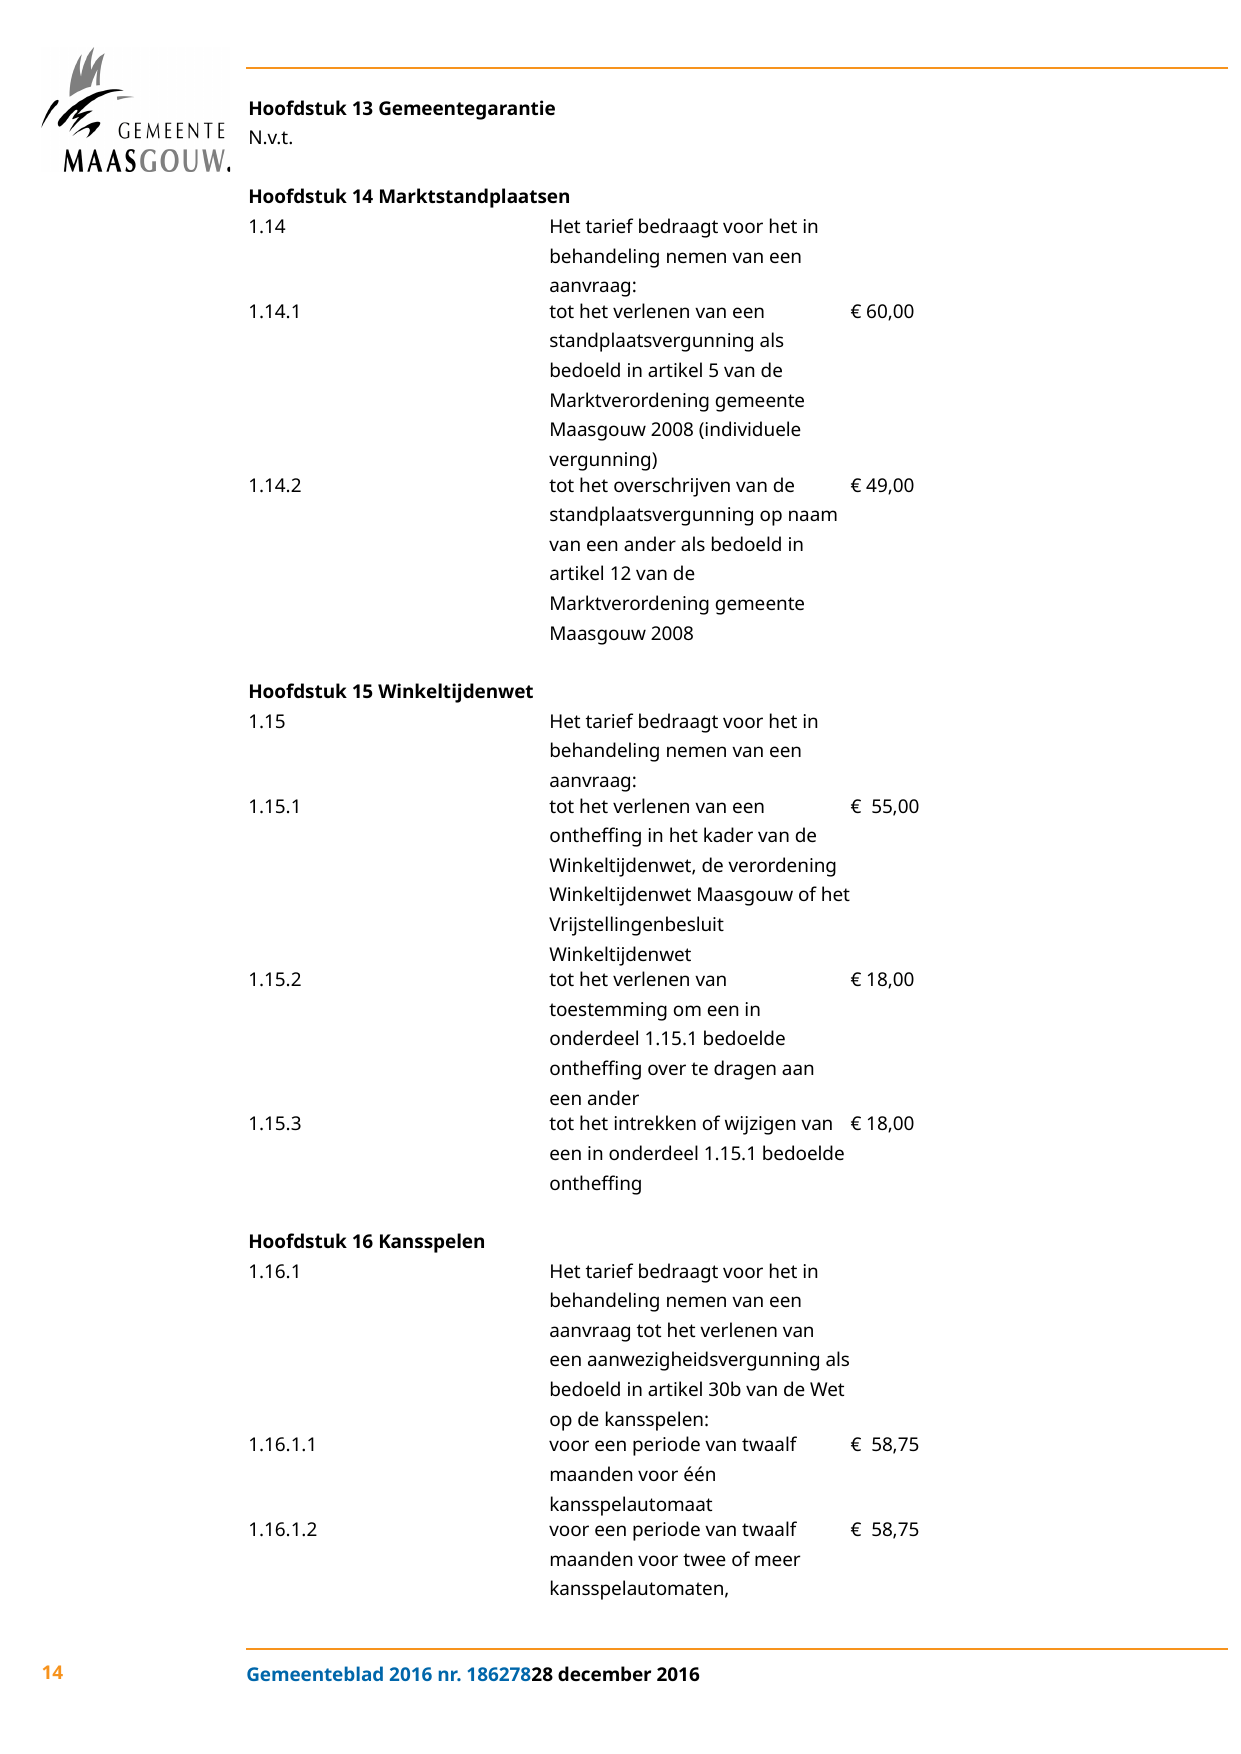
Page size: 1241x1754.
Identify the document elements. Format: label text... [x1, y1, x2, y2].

table_header [850, 708, 1152, 793]
table_cell € 18,00 [850, 1111, 1152, 1195]
table_cell 1.16.1.1 [248, 1432, 549, 1516]
table_cell tot het verlenen van een standplaatsvergunning als bedoeld in artikel 5 van de Marktverordening gemeente Maasgouw 2008 (individuele vergunning) [549, 298, 850, 472]
text Hoofdstuk 14 Marktstandplaatsen [248, 183, 1152, 209]
table_header Het tarief bedraagt voor het in behandeling nemen van een aanvraag tot het verlenen van een aanwezigheidsvergunning als bedoeld in artikel 30b van de Wet op de kansspelen: [549, 1258, 850, 1432]
table_cell € 58,75 [850, 1516, 1152, 1601]
text N.v.t. [248, 124, 1152, 150]
table_cell 1.14.2 [248, 472, 549, 645]
table_cell € 60,00 [850, 298, 1152, 472]
table_cell 1.14.1 [248, 298, 549, 472]
text Hoofdstuk 13 Gemeentegarantie [248, 95, 1152, 121]
table_cell € 58,75 [850, 1432, 1152, 1516]
table_cell tot het verlenen van toestemming om een in onderdeel 1.15.1 bedoelde ontheffing over te dragen aan een ander [549, 966, 850, 1111]
table_header [850, 1258, 1152, 1432]
table_cell tot het overschrijven van de standplaatsvergunning op naam van een ander als bedoeld in artikel 12 van de Marktverordening gemeente Maasgouw 2008 [549, 472, 850, 645]
table_cell € 55,00 [850, 793, 1152, 966]
table_cell 1.16.1.2 [248, 1516, 549, 1601]
table_cell tot het verlenen van een ontheffing in het kader van de Winkeltijdenwet, de verordening Winkeltijdenwet Maasgouw of het Vrijstellingenbesluit Winkeltijdenwet [549, 793, 850, 966]
table_cell 1.15.2 [248, 966, 549, 1111]
table_header Het tarief bedraagt voor het in behandeling nemen van een aanvraag: [549, 708, 850, 793]
text Hoofdstuk 15 Winkeltijdenwet [248, 678, 1152, 704]
table_header 1.16.1 [248, 1258, 549, 1432]
table_header Het tarief bedraagt voor het in behandeling nemen van een aanvraag: [549, 213, 850, 298]
table_cell 1.15.1 [248, 793, 549, 966]
table_cell € 18,00 [850, 966, 1152, 1111]
table_cell 1.15.3 [248, 1111, 549, 1195]
table_header 1.15 [248, 708, 549, 793]
table_cell voor een periode van twaalf maanden voor één kansspelautomaat [549, 1432, 850, 1516]
table_cell € 49,00 [850, 472, 1152, 645]
text Hoofdstuk 16 Kansspelen [248, 1228, 1152, 1254]
table_cell tot het intrekken of wijzigen van een in onderdeel 1.15.1 bedoelde ontheffing [549, 1111, 850, 1195]
picture [41, 47, 231, 172]
table_header [850, 213, 1152, 298]
table_cell voor een periode van twaalf maanden voor twee of meer kansspelautomaten, [549, 1516, 850, 1601]
table_header 1.14 [248, 213, 549, 298]
